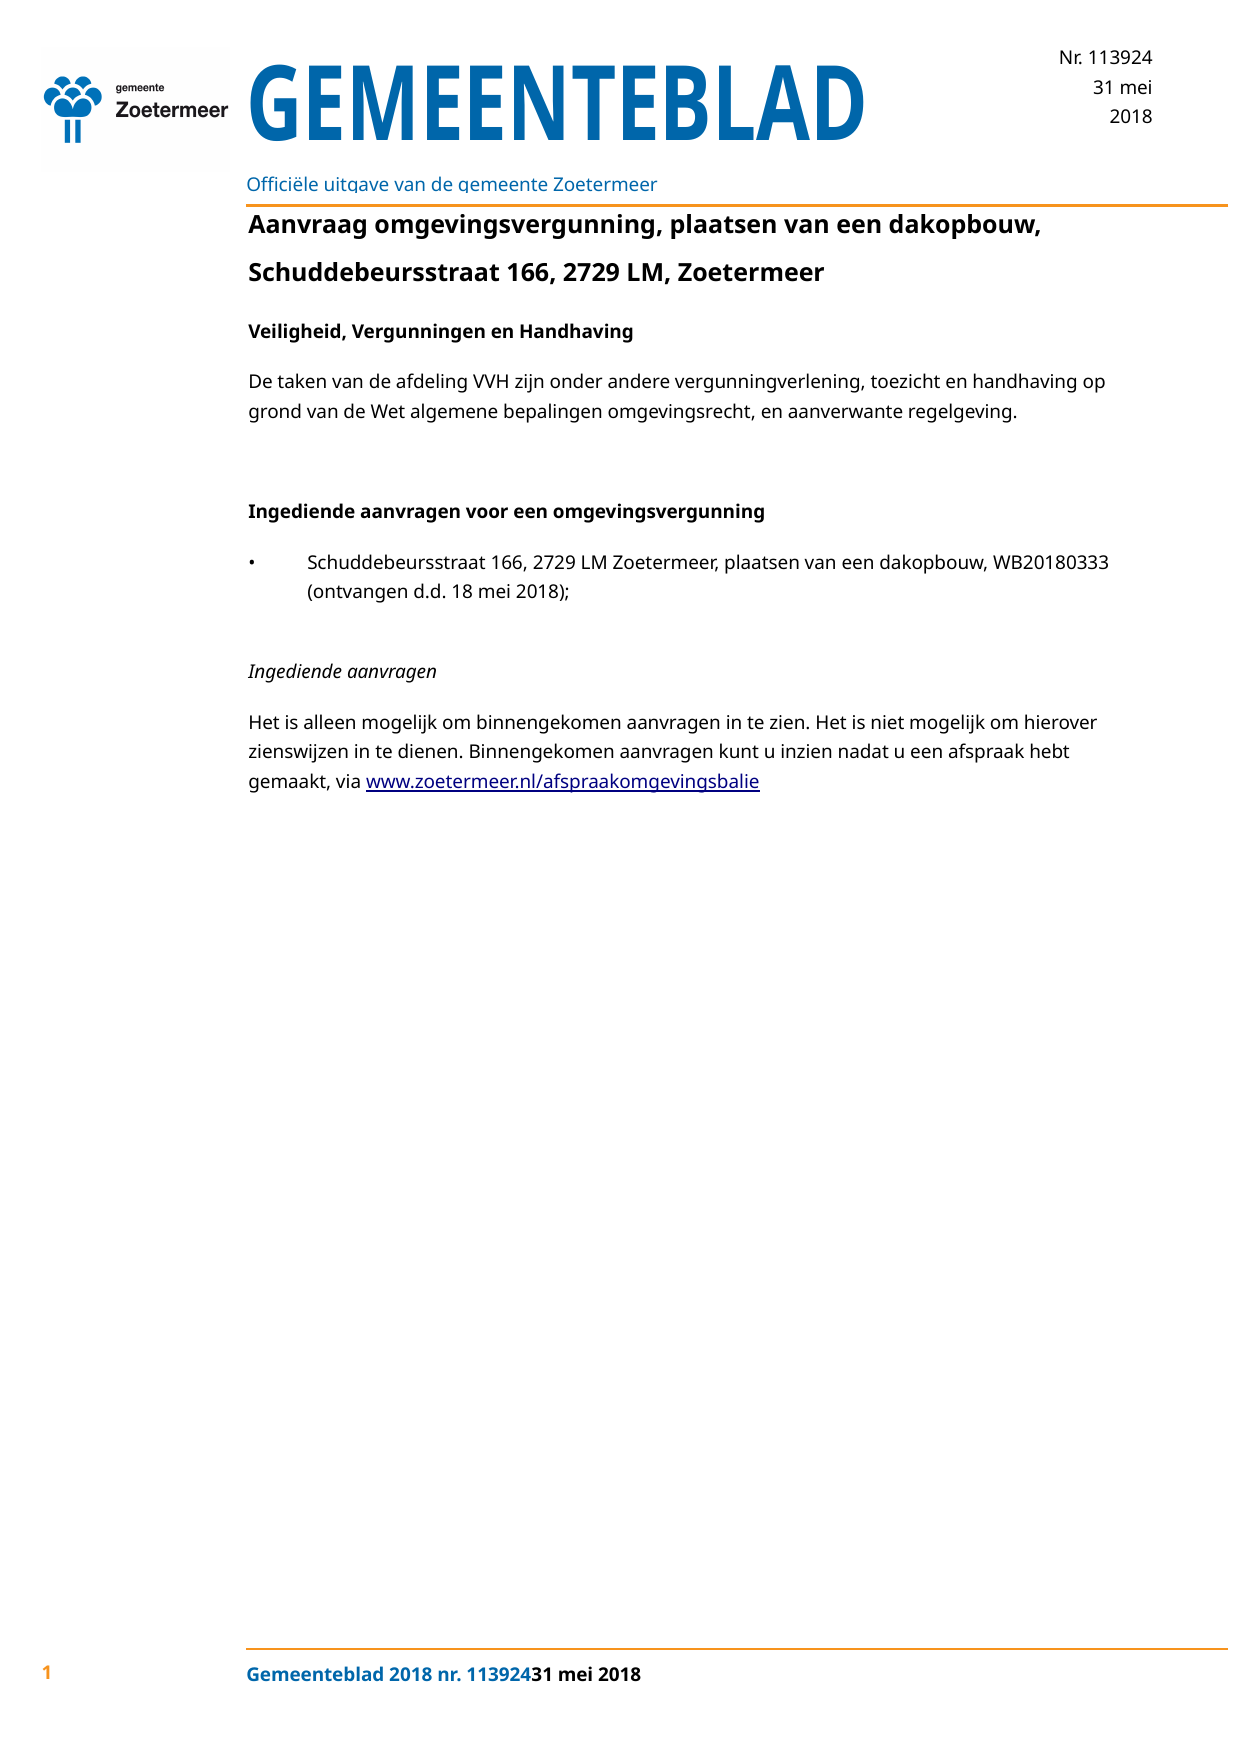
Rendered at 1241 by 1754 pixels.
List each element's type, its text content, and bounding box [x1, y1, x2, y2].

text Veiligheid, Vergunningen en Handhaving [248, 318, 1152, 344]
text Ingediende aanvragen [248, 659, 1152, 684]
text Ingediende aanvragen voor een omgevingsvergunning [248, 499, 1152, 524]
text De taken van de afdeling VVH zijn onder andere vergunningverlening, toezicht en handhaving op grond van de Wet algemene bepalingen omgevingsrecht, en aanverwante regelgeving. [248, 368, 1152, 424]
picture [41, 47, 231, 172]
text Het is alleen mogelijk om binnengekomen aanvragen in te zien. Het is niet mogelijk om hierover zienswijzen in te dienen. Binnengekomen aanvragen kunt u inzien nadat u een afspraak hebt gemaakt, via www.zoetermeer.nl/afspraakomgevingsbalie [248, 709, 1152, 794]
list Schuddebeursstraat 166, 2729 LM Zoetermeer, plaatsen van een dakopbouw, WB20180333 (ontvangen d.d. 18 mei 2018); [248, 549, 1152, 604]
text Aanvraag omgevingsvergunning, plaatsen van een dakopbouw, Schuddebeursstraat 166, 2729 LM, Zoetermeer [248, 207, 1152, 288]
